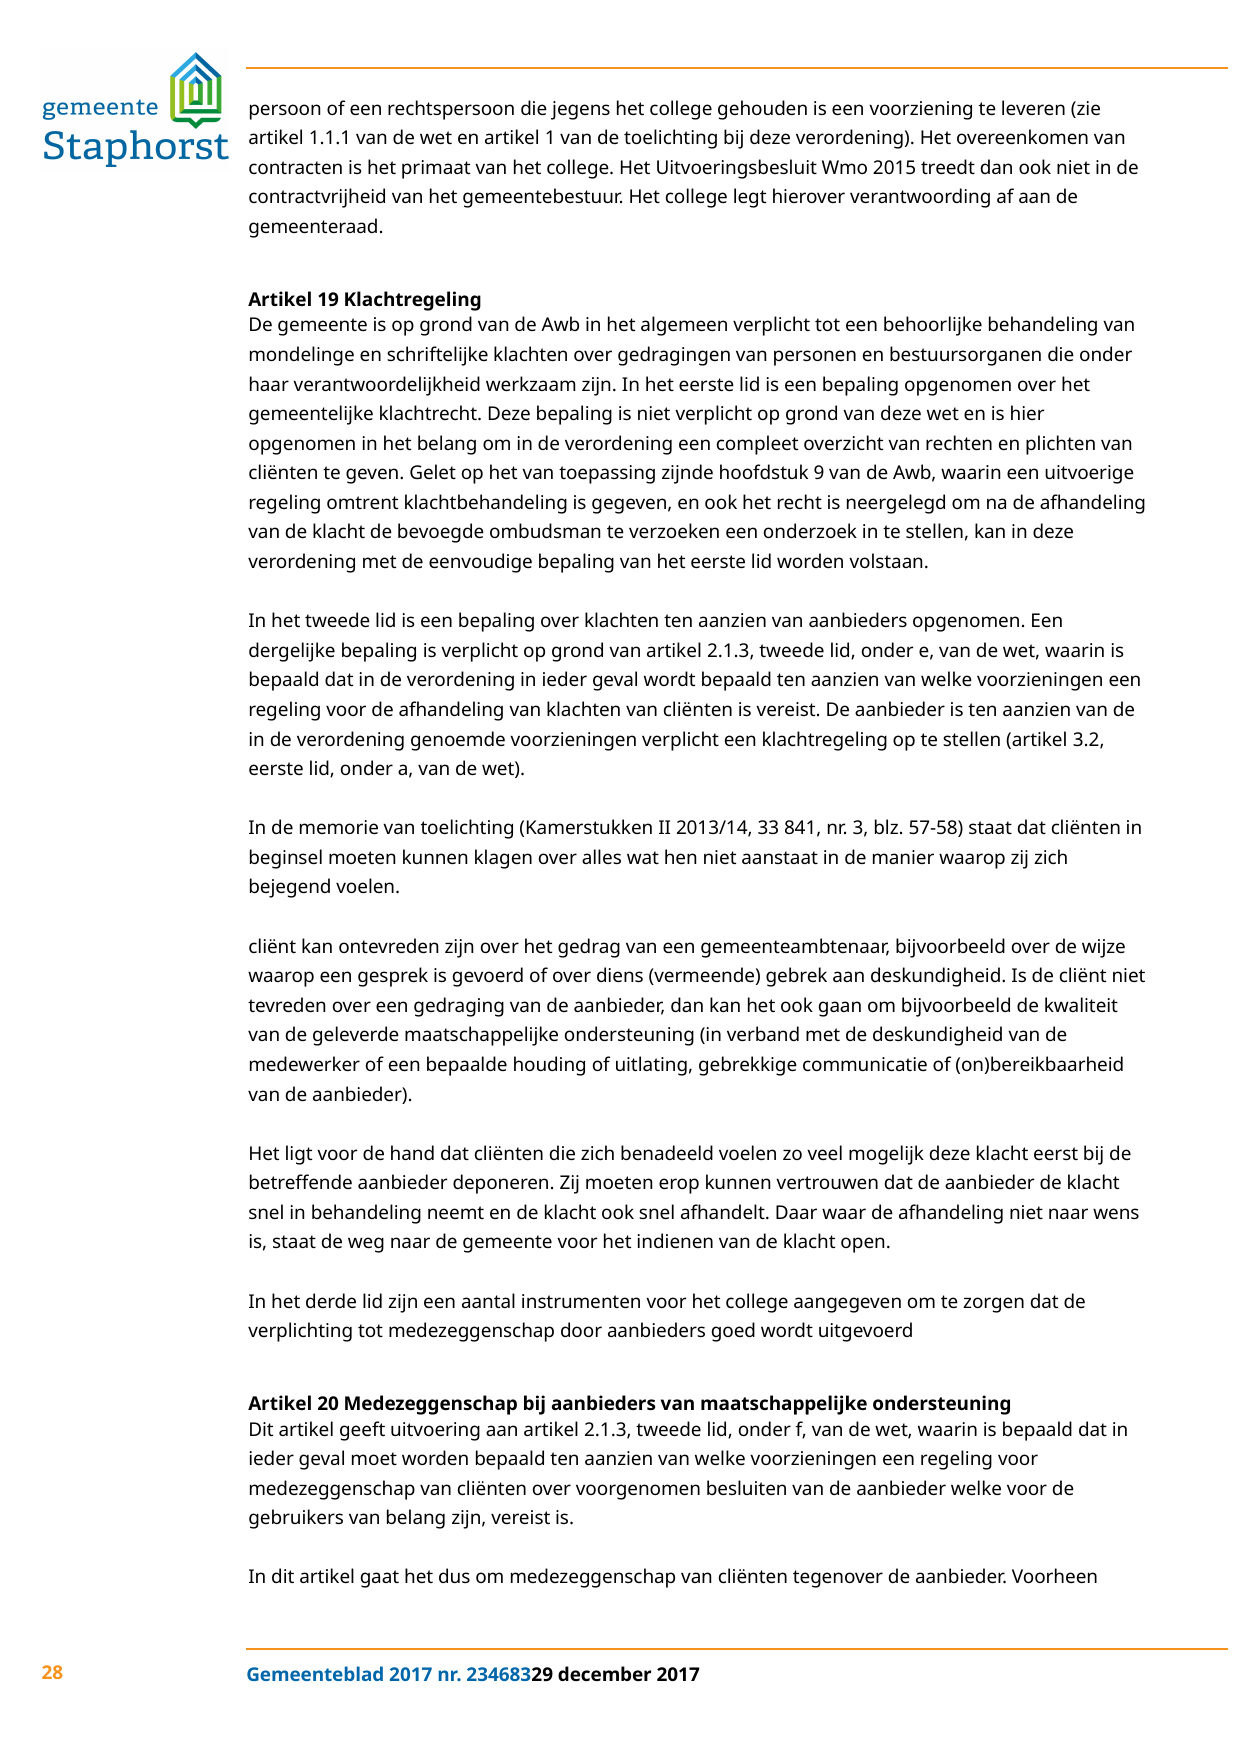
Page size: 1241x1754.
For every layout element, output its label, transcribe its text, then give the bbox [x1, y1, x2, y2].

text De gemeente is op grond van de Awb in het algemeen verplicht tot een behoorlijke behandeling van mondelinge en schriftelijke klachten over gedragingen van personen en bestuursorganen die onder haar verantwoordelijkheid werkzaam zijn. In het eerste lid is een bepaling opgenomen over het gemeentelijke klachtrecht. Deze bepaling is niet verplicht op grond van deze wet en is hier opgenomen in het belang om in de verordening een compleet overzicht van rechten en plichten van cliënten te geven. Gelet op het van toepassing zijnde hoofdstuk 9 van de Awb, waarin een uitvoerige regeling omtrent klachtbehandeling is gegeven, en ook het recht is neergelegd om na de afhandeling van de klacht de bevoegde ombudsman te verzoeken een onderzoek in te stellen, kan in deze verordening met de eenvoudige bepaling van het eerste lid worden volstaan. [248, 312, 1152, 574]
text cliënt kan ontevreden zijn over het gedrag van een gemeenteambtenaar, bijvoorbeeld over de wijze waarop een gesprek is gevoerd of over diens (vermeende) gebrek aan deskundigheid. Is de cliënt niet tevreden over een gedraging van de aanbieder, dan kan het ook gaan om bijvoorbeeld de kwaliteit van de geleverde maatschappelijke ondersteuning (in verband met de deskundigheid van de medewerker of een bepaalde houding of uitlating, gebrekkige communicatie of (on)bereikbaarheid van de aanbieder). [248, 933, 1152, 1106]
text In het derde lid zijn een aantal instrumenten voor het college aangegeven om te zorgen dat de verplichting tot medezeggenschap door aanbieders goed wordt uitgevoerd [248, 1288, 1152, 1343]
text In dit artikel gaat het dus om medezeggenschap van cliënten tegenover de aanbieder. Voorheen [248, 1564, 1152, 1589]
text Het ligt voor de hand dat cliënten die zich benadeeld voelen zo veel mogelijk deze klacht eerst bij de betreffende aanbieder deponeren. Zij moeten erop kunnen vertrouwen dat de aanbieder de klacht snel in behandeling neemt en de klacht ook snel afhandelt. Daar waar de afhandeling niet naar wens is, staat de weg naar de gemeente voor het indienen van de klacht open. [248, 1140, 1152, 1254]
text Artikel 20 Medezeggenschap bij aanbieders van maatschappelijke ondersteuning [248, 1390, 1152, 1416]
picture [41, 47, 231, 172]
text persoon of een rechtspersoon die jegens het college gehouden is een voorziening te leveren (zie artikel 1.1.1 van de wet en artikel 1 van de toelichting bij deze verordening). Het overeenkomen van contracten is het primaat van het college. Het Uitvoeringsbesluit Wmo 2015 treedt dan ook niet in de contractvrijheid van het gemeentebestuur. Het college legt hierover verantwoording af aan de gemeenteraad. [248, 95, 1152, 239]
text Dit artikel geeft uitvoering aan artikel 2.1.3, tweede lid, onder f, van de wet, waarin is bepaald dat in ieder geval moet worden bepaald ten aanzien van welke voorzieningen een regeling voor medezeggenschap van cliënten over voorgenomen besluiten van de aanbieder welke voor de gebruikers van belang zijn, vereist is. [248, 1416, 1152, 1530]
text In het tweede lid is een bepaling over klachten ten aanzien van aanbieders opgenomen. Een dergelijke bepaling is verplicht op grond van artikel 2.1.3, tweede lid, onder e, van de wet, waarin is bepaald dat in de verordening in ieder geval wordt bepaald ten aanzien van welke voorzieningen een regeling voor de afhandeling van klachten van cliënten is vereist. De aanbieder is ten aanzien van de in de verordening genoemde voorzieningen verplicht een klachtregeling op te stellen (artikel 3.2, eerste lid, onder a, van de wet). [248, 607, 1152, 781]
text Artikel 19 Klachtregeling [248, 286, 1152, 312]
text In de memorie van toelichting (Kamerstukken II 2013/14, 33 841, nr. 3, blz. 57-58) staat dat cliënten in beginsel moeten kunnen klagen over alles wat hen niet aanstaat in de manier waarop zij zich bejegend voelen. [248, 814, 1152, 899]
